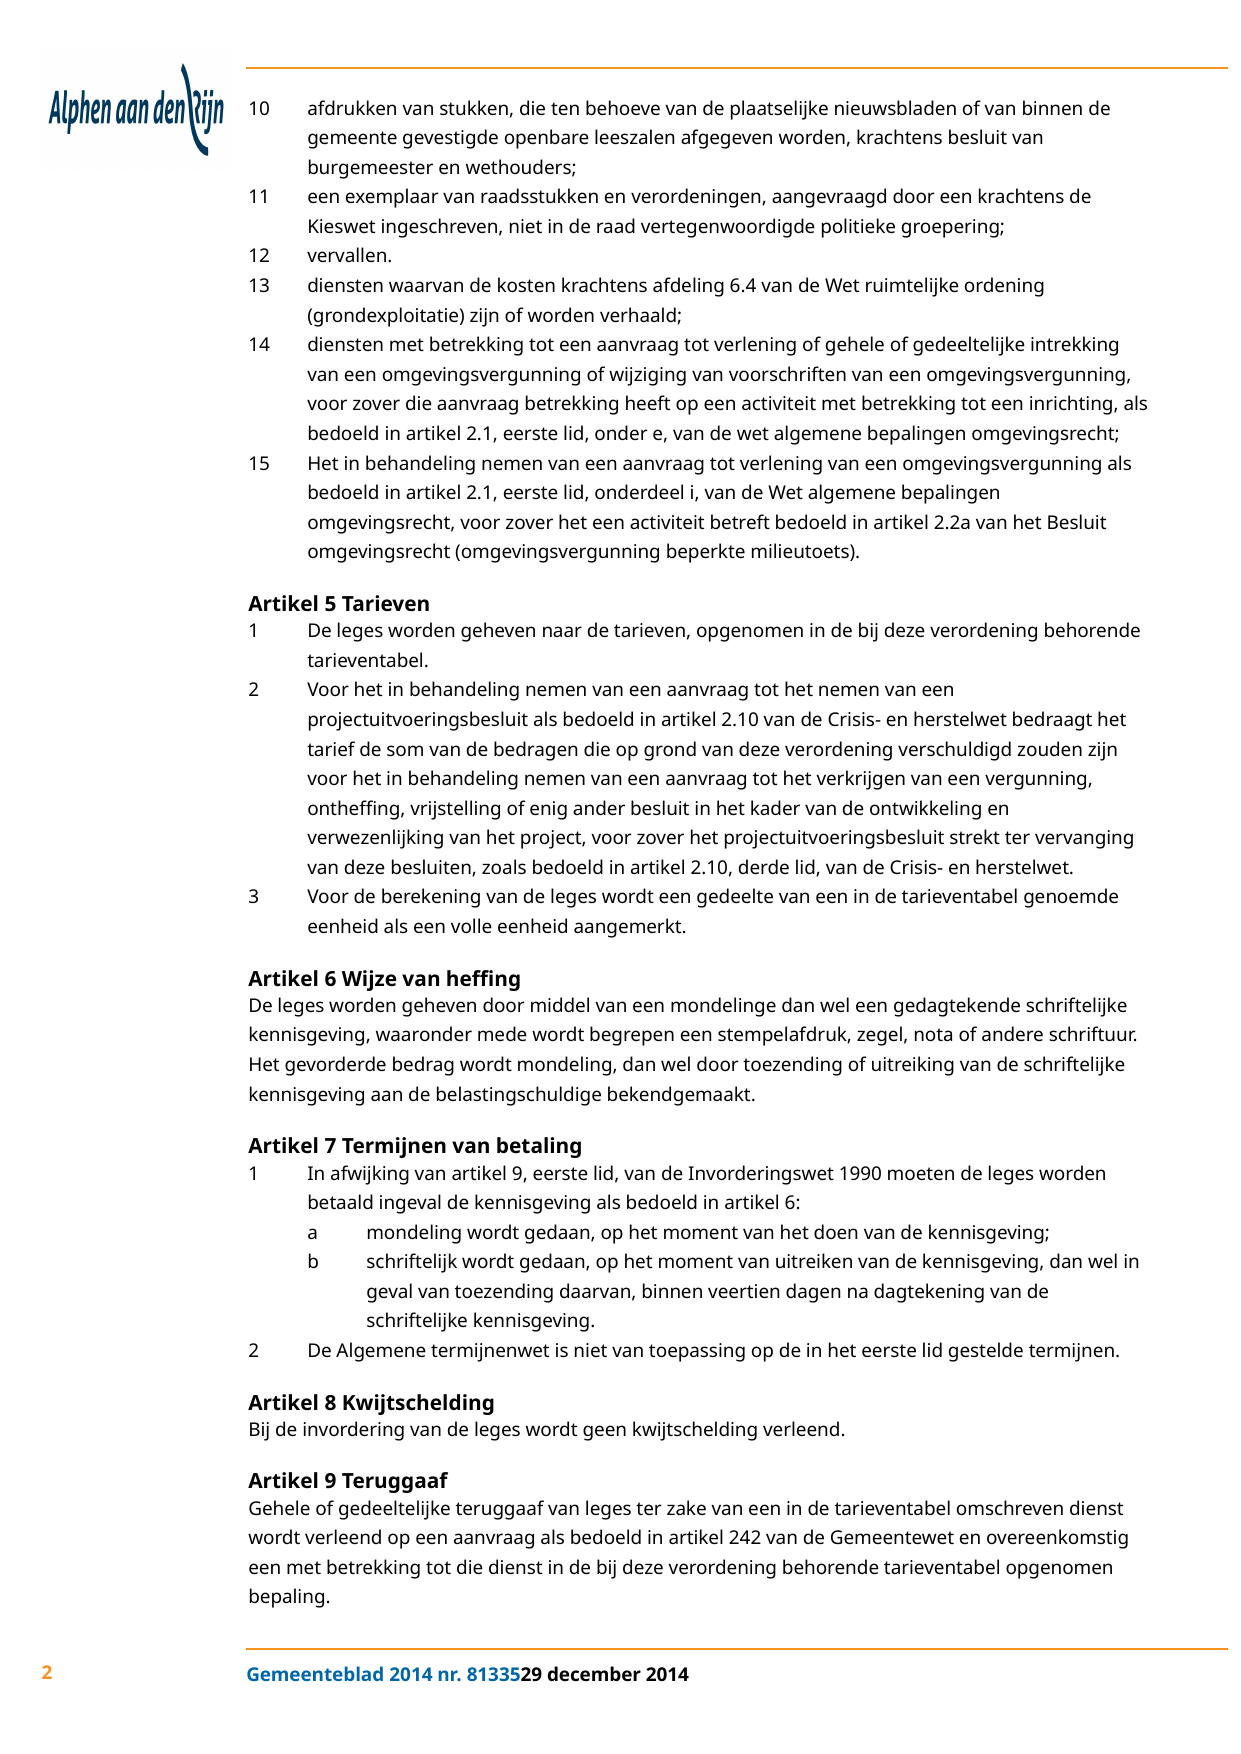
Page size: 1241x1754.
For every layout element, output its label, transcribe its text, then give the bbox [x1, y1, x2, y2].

list afdrukken van stukken, die ten behoeve van de plaatselijke nieuwsbladen of van binnen de gemeente gevestigde openbare leeszalen afgegeven worden, krachtens besluit van burgemeester en wethouders; [248, 95, 1152, 180]
list In afwijking van artikel 9, eerste lid, van de Invorderingswet 1990 moeten de leges worden betaald ingeval de kennisgeving als bedoeld in artikel 6: [248, 1160, 1152, 1215]
text Artikel 6 Wijze van heffing [248, 964, 1152, 992]
text Artikel 7 Termijnen van betaling [248, 1131, 1152, 1160]
picture [41, 47, 231, 172]
list mondeling wordt gedaan, op het moment van het doen van de kennisgeving; [307, 1219, 1152, 1244]
text Artikel 9 Teruggaaf [248, 1466, 1152, 1495]
list De Algemene termijnenwet is niet van toepassing op de in het eerste lid gestelde termijnen. [248, 1337, 1152, 1363]
text De leges worden geheven door middel van een mondelinge dan wel een gedagtekende schriftelijke kennisgeving, waaronder mede wordt begrepen een stempelafdruk, zegel, nota of andere schriftuur. Het gevorderde bedrag wordt mondeling, dan wel door toezending of uitreiking van de schriftelijke kennisgeving aan de belastingschuldige bekendgemaakt. [248, 992, 1152, 1107]
list De leges worden geheven naar de tarieven, opgenomen in de bij deze verordening behorende tarieventabel. [248, 617, 1152, 673]
text Gehele of gedeeltelijke teruggaaf van leges ter zake van een in de tarieventabel omschreven dienst wordt verleend op een aanvraag als bedoeld in artikel 242 van de Gemeentewet en overeenkomstig een met betrekking tot die dienst in de bij deze verordening behorende tarieventabel opgenomen bepaling. [248, 1495, 1152, 1609]
list diensten waarvan de kosten krachtens afdeling 6.4 van de Wet ruimtelijke ordening (grondexploitatie) zijn of worden verhaald; [248, 272, 1152, 328]
text Artikel 8 Kwijtschelding [248, 1388, 1152, 1416]
list Voor de berekening van de leges wordt een gedeelte van een in de tarieventabel genoemde eenheid als een volle eenheid aangemerkt. [248, 884, 1152, 939]
text Artikel 5 Tarieven [248, 589, 1152, 617]
list diensten met betrekking tot een aanvraag tot verlening of gehele of gedeeltelijke intrekking van een omgevingsvergunning of wijziging van voorschriften van een omgevingsvergunning, voor zover die aanvraag betrekking heeft op een activiteit met betrekking tot een inrichting, als bedoeld in artikel 2.1, eerste lid, onder e, van de wet algemene bepalingen omgevingsrecht; [248, 331, 1152, 446]
list Het in behandeling nemen van een aanvraag tot verlening van een omgevingsvergunning als bedoeld in artikel 2.1, eerste lid, onderdeel i, van de Wet algemene bepalingen omgevingsrecht, voor zover het een activiteit betreft bedoeld in artikel 2.2a van het Besluit omgevingsrecht (omgevingsvergunning beperkte milieutoets). [248, 450, 1152, 564]
text Bij de invordering van de leges wordt geen kwijtschelding verleend. [248, 1416, 1152, 1442]
list schriftelijk wordt gedaan, op het moment van uitreiken van de kennisgeving, dan wel in geval van toezending daarvan, binnen veertien dagen na dagtekening van de schriftelijke kennisgeving. [307, 1248, 1152, 1333]
list Voor het in behandeling nemen van een aanvraag tot het nemen van een projectuitvoeringsbesluit als bedoeld in artikel 2.10 van de Crisis- en herstelwet bedraagt het tarief de som van de bedragen die op grond van deze verordening verschuldigd zouden zijn voor het in behandeling nemen van een aanvraag tot het verkrijgen van een vergunning, ontheffing, vrijstelling of enig ander besluit in het kader van de ontwikkeling en verwezenlijking van het project, voor zover het projectuitvoeringsbesluit strekt ter vervanging van deze besluiten, zoals bedoeld in artikel 2.10, derde lid, van de Crisis- en herstelwet. [248, 677, 1152, 880]
list een exemplaar van raadsstukken en verordeningen, aangevraagd door een krachtens de Kieswet ingeschreven, niet in de raad vertegenwoordigde politieke groepering; [248, 183, 1152, 239]
list vervallen. [248, 243, 1152, 268]
